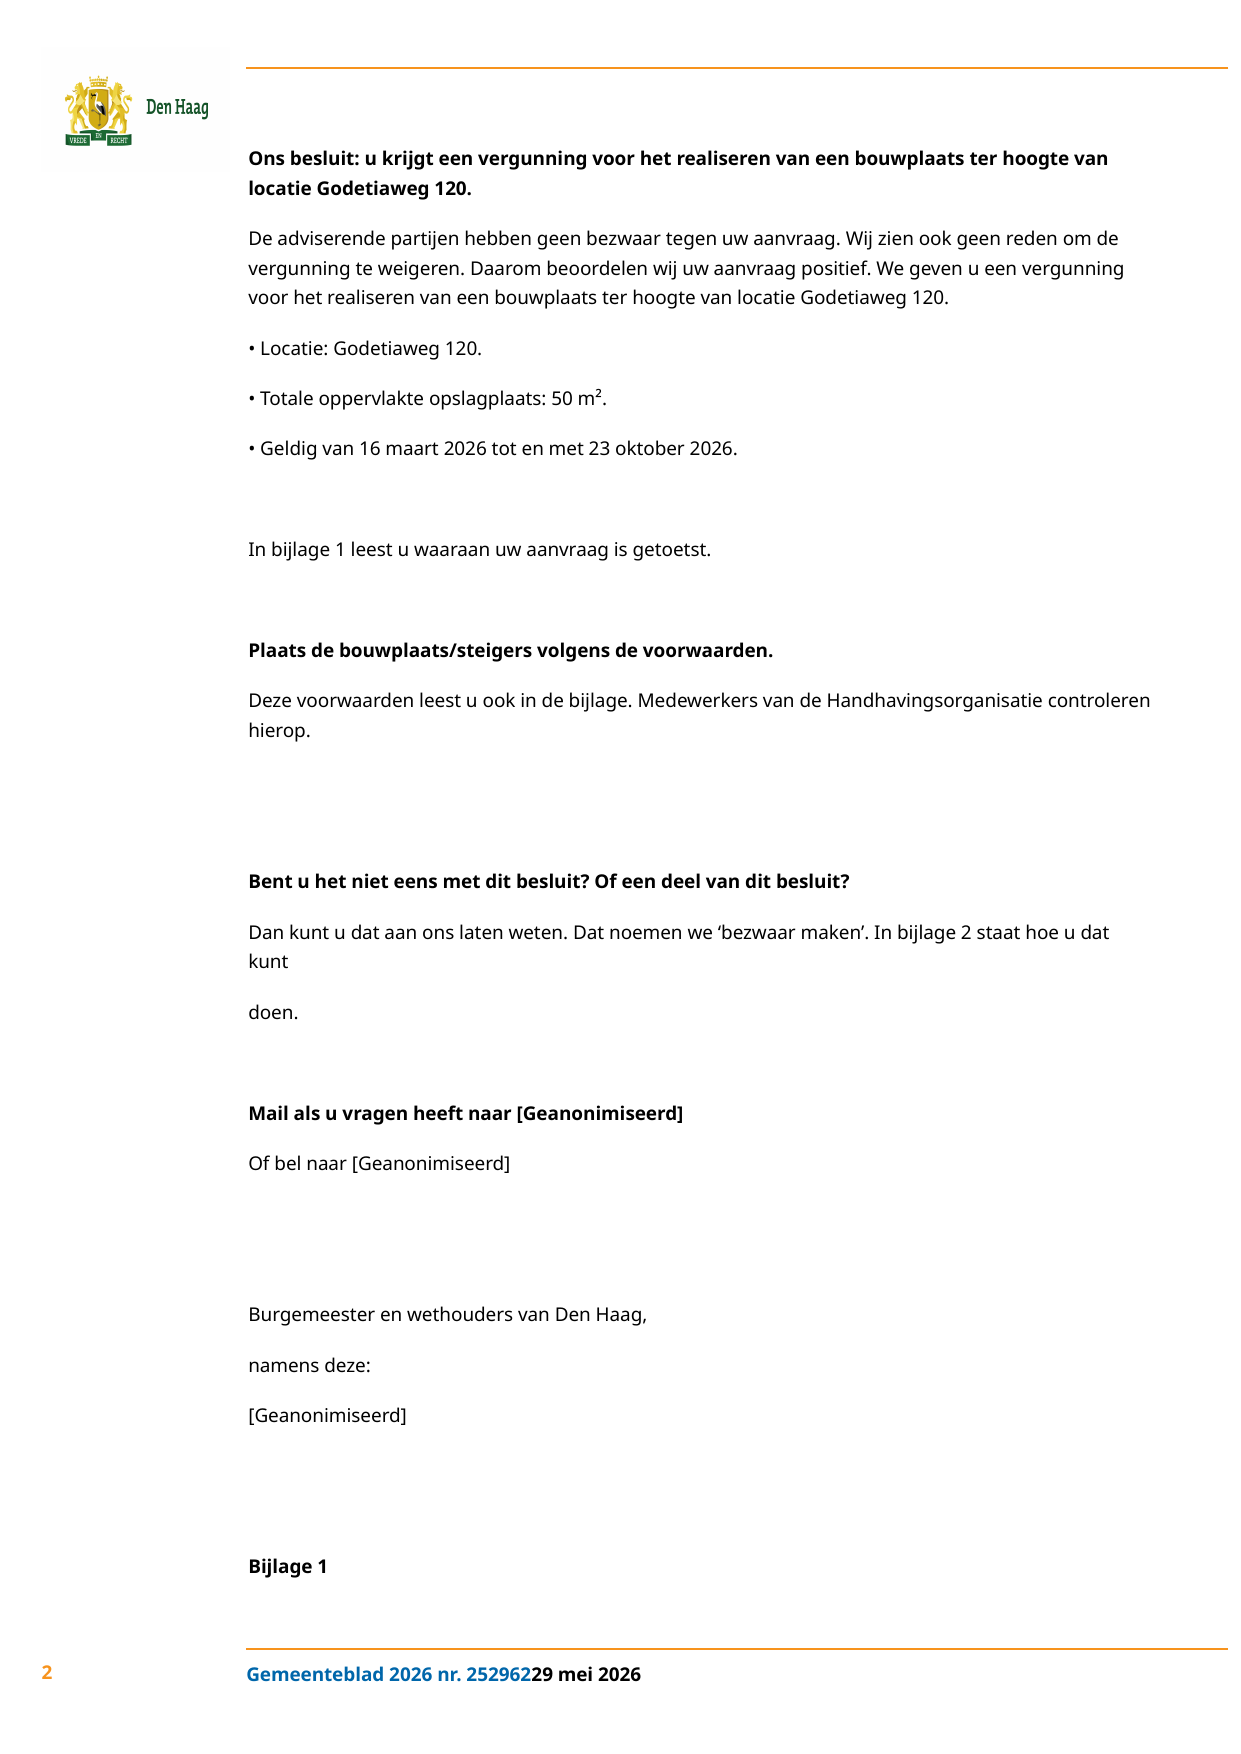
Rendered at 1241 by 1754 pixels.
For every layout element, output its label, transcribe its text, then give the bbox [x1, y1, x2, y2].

text In bijlage 1 leest u waaraan uw aanvraag is getoetst. [248, 536, 1152, 562]
text • Totale oppervlakte opslagplaats: 50 m². [248, 385, 1152, 411]
text Of bel naar [Geanonimiseerd] [248, 1150, 1152, 1176]
text Ons besluit: u krijgt een vergunning voor het realiseren van een bouwplaats ter hoogte van locatie Godetiaweg 120. [248, 145, 1152, 201]
picture [41, 47, 231, 172]
text De adviserende partijen hebben geen bezwaar tegen uw aanvraag. Wij zien ook geen reden om de vergunning te weigeren. Daarom beoordelen wij uw aanvraag positief. We geven u een vergunning voor het realiseren van een bouwplaats ter hoogte van locatie Godetiaweg 120. [248, 225, 1152, 310]
text [Geanonimiseerd] [248, 1402, 1152, 1428]
text doen. [248, 999, 1152, 1025]
text Bent u het niet eens met dit besluit? Of een deel van dit besluit? [248, 868, 1152, 894]
text namens deze: [248, 1352, 1152, 1378]
text • Geldig van 16 maart 2026 tot en met 23 oktober 2026. [248, 436, 1152, 461]
text Dan kunt u dat aan ons laten weten. Dat noemen we ‘bezwaar maken’. In bijlage 2 staat hoe u dat kunt [248, 919, 1152, 974]
text • Locatie: Godetiaweg 120. [248, 335, 1152, 361]
text Plaats de bouwplaats/steigers volgens de voorwaarden. [248, 637, 1152, 663]
text Deze voorwaarden leest u ook in de bijlage. Medewerkers van de Handhavingsorganisatie controleren hierop. [248, 688, 1152, 743]
text Burgemeester en wethouders van Den Haag, [248, 1301, 1152, 1327]
text Bijlage 1 [248, 1553, 1152, 1579]
text Mail als u vragen heeft naar [Geanonimiseerd] [248, 1100, 1152, 1126]
